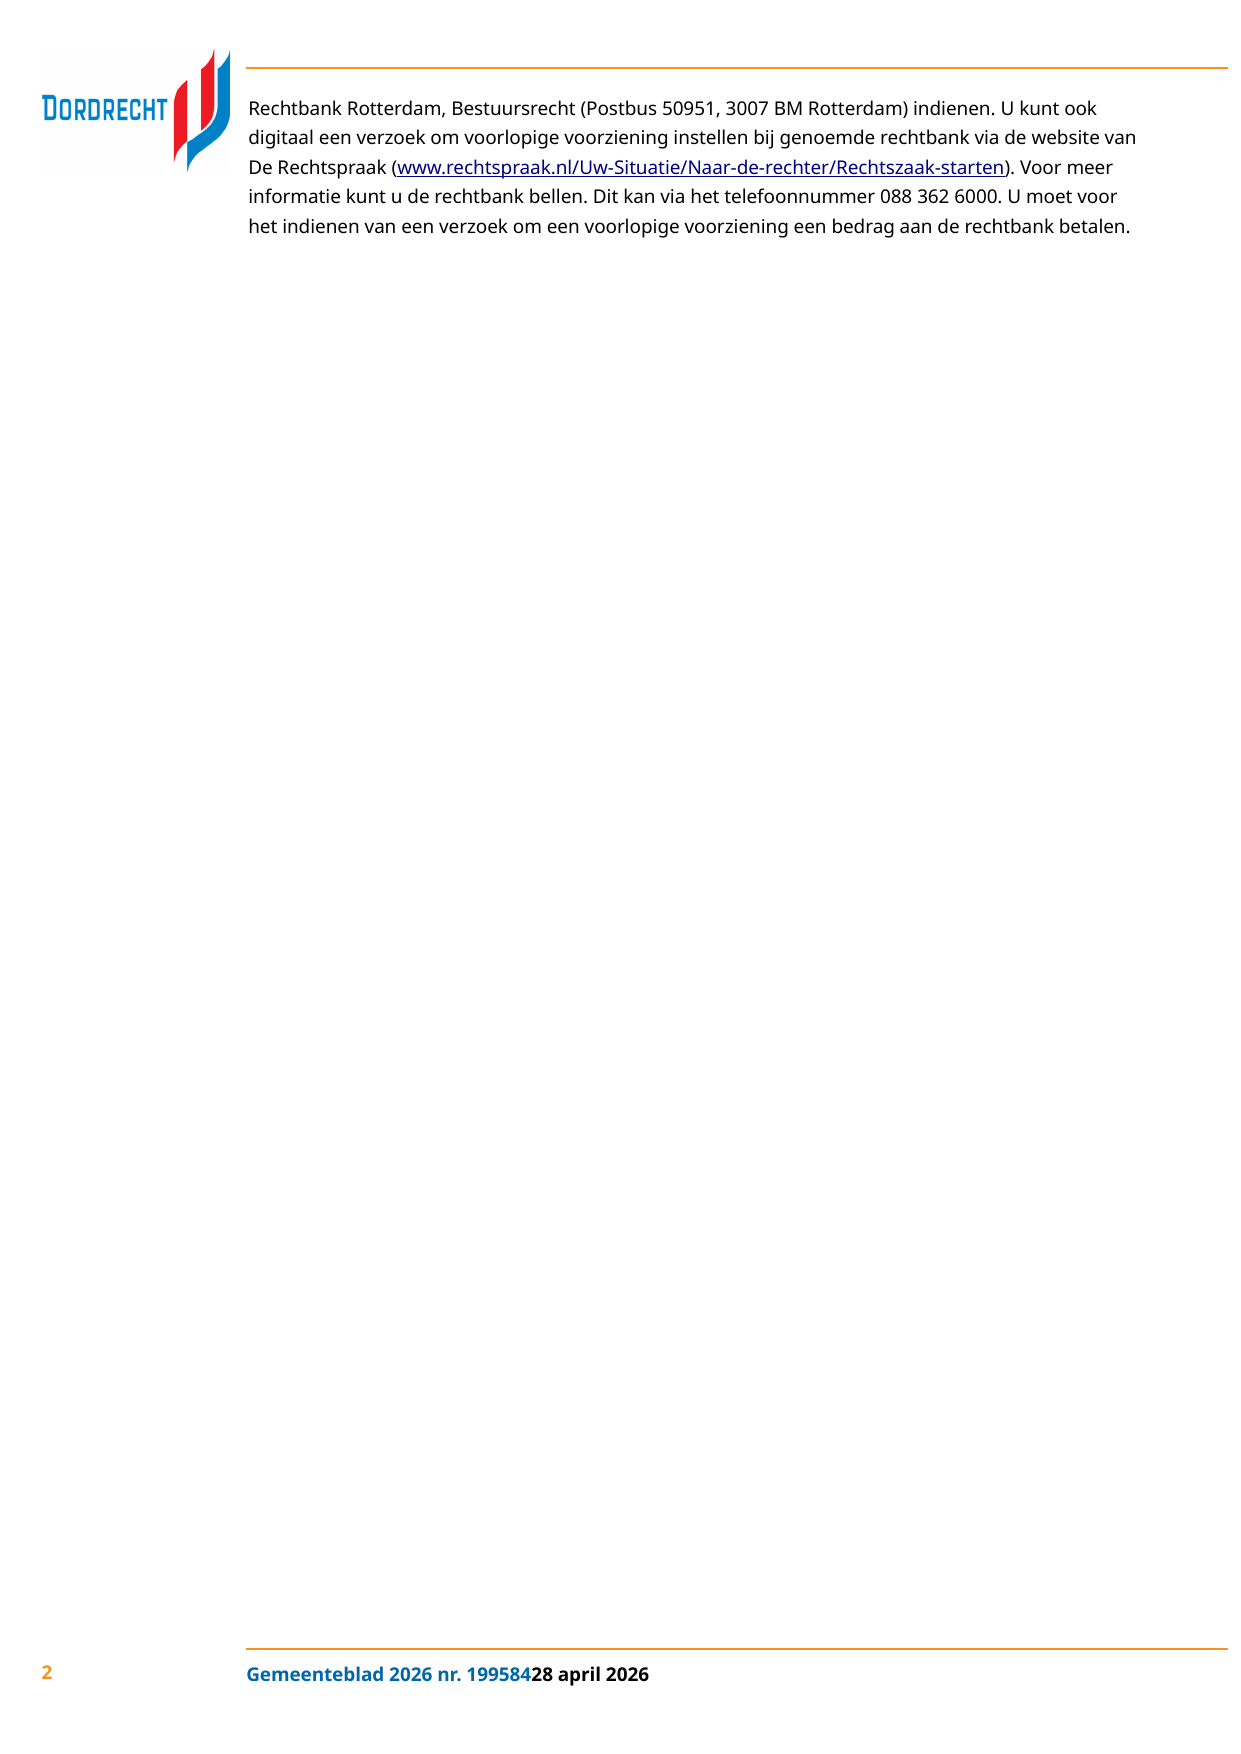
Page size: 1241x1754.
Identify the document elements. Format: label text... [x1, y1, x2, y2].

text Rechtbank Rotterdam, Bestuursrecht (Postbus 50951, 3007 BM Rotterdam) indienen. U kunt ook digitaal een verzoek om voorlopige voorziening instellen bij genoemde rechtbank via de website van De Rechtspraak (www.rechtspraak.nl/Uw-Situatie/Naar-de-rechter/Rechtszaak-starten). Voor meer informatie kunt u de rechtbank bellen. Dit kan via het telefoonnummer 088 362 6000. U moet voor het indienen van een verzoek om een voorlopige voorziening een bedrag aan de rechtbank betalen. [248, 95, 1152, 239]
picture [41, 47, 231, 172]
